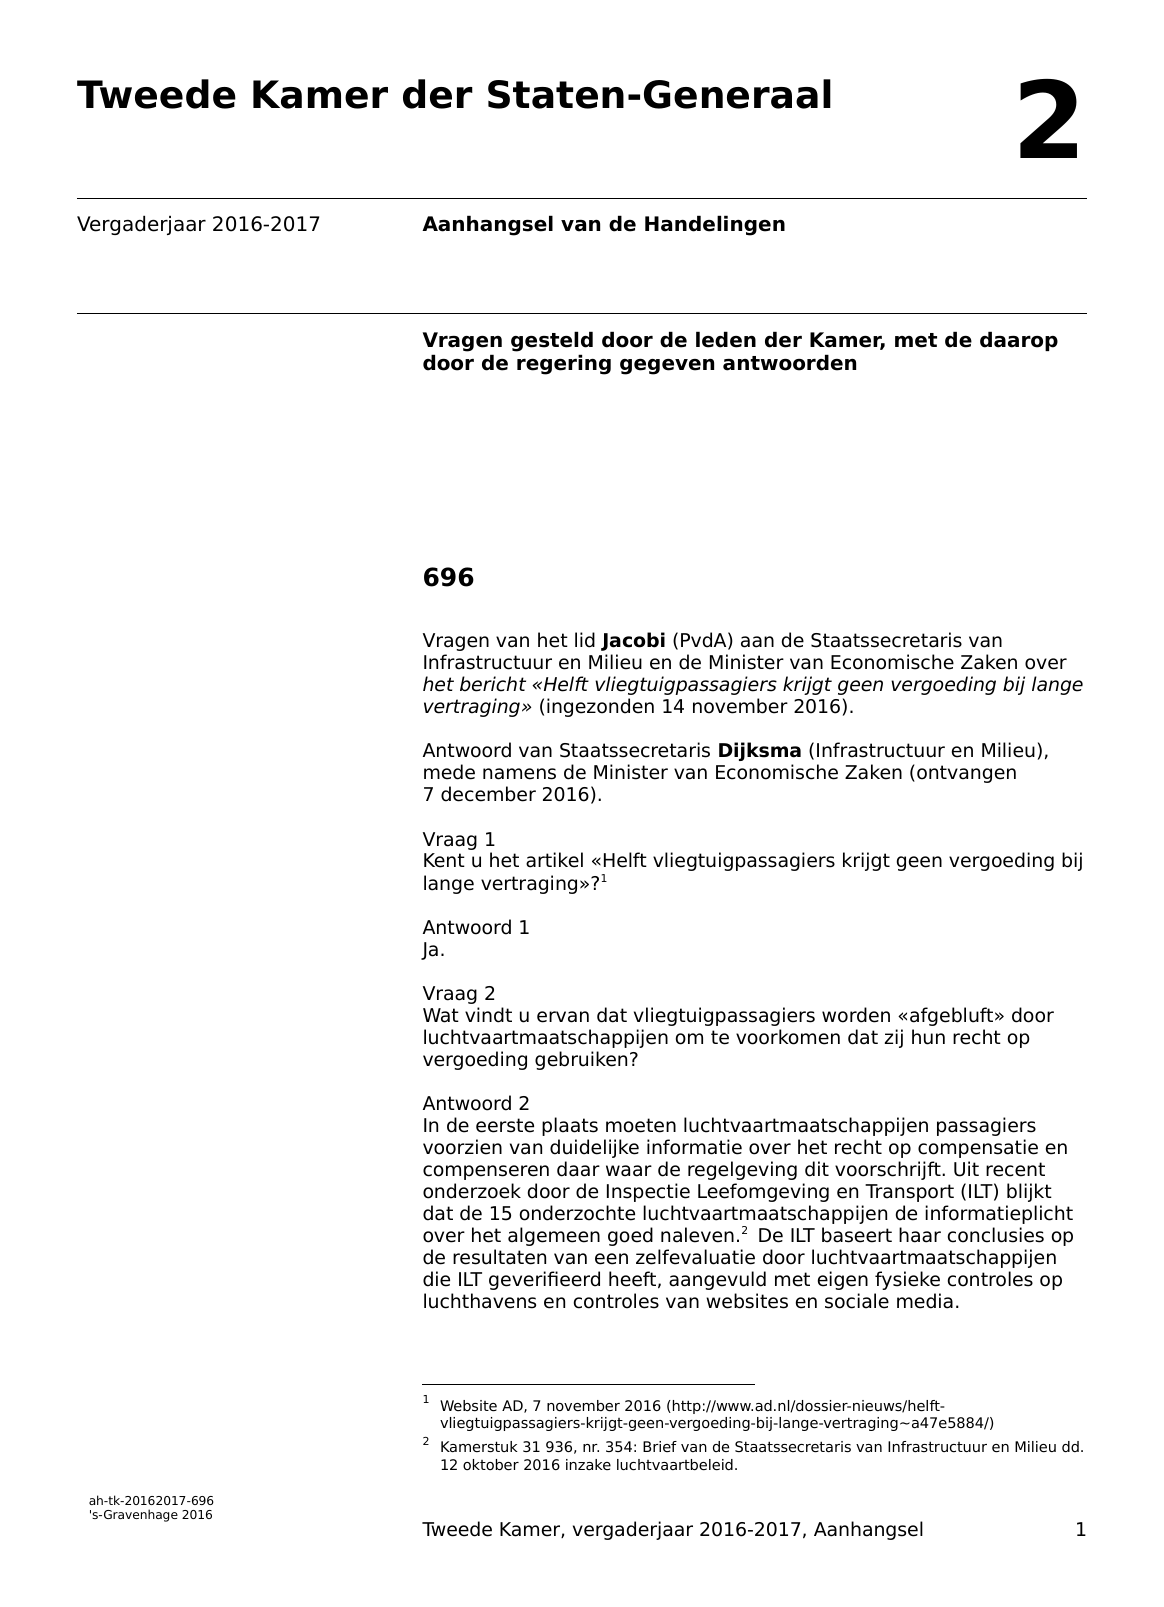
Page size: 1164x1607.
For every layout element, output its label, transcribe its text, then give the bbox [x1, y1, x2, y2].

text In de eerste plaats moeten luchtvaartmaatschappijen passagiers voorzien van duidelijke informatie over het recht op compensatie en compenseren daar waar de regelgeving dit voorschrijft. Uit recent onderzoek door de Inspectie Leefomgeving en Transport (ILT) blijkt dat de 15 onderzochte luchtvaartmaatschappijen de informatieplicht over het algemeen goed naleven. De ILT baseert haar conclusies op de resultaten van een zelfevaluatie door luchtvaartmaatschappijen die ILT geverifieerd heeft, aangevuld met eigen fysieke controles op luchthavens en controles van websites en sociale media. [422, 1115, 1087, 1313]
text Vraag 2 [422, 983, 1087, 1005]
text Ja. [422, 938, 1087, 961]
text Vraag 1 [422, 828, 1087, 850]
table_cell Vergaderjaar 2016-2017 [77, 199, 422, 313]
text Kent u het artikel «Helft vliegtuigpassagiers krijgt geen vergoeding bij lange vertraging»? [422, 850, 1087, 894]
text Wat vindt u ervan dat vliegtuigpassagiers worden «afgebluft» door luchtvaartmaatschappijen om te voorkomen dat zij hun recht op vergoeding gebruiken? [422, 1005, 1087, 1071]
table_header Tweede Kamer der Staten-Generaal [77, 59, 886, 198]
text Website AD, 7 november 2016 (http://www.ad.nl/dossier-nieuws/helft-vliegtuigpassagiers-krijgt-geen-vergoeding-bij-lange-vertraging~a47e5884/) [422, 1393, 1087, 1432]
table_header 2 [886, 59, 1087, 198]
text 696 [422, 563, 1087, 592]
table_cell Aanhangsel van de Handelingen [422, 199, 1087, 313]
table_cell Vragen gesteld door de leden der Kamer, met de daarop door de regering gegeven antwoorden [422, 314, 1087, 375]
text Antwoord 2 [422, 1093, 1087, 1115]
text Antwoord 1 [422, 917, 1087, 938]
text 's-Gravenhage 2016 [88, 1508, 323, 1522]
text ah-tk-20162017-696 [88, 1494, 323, 1508]
text Vragen van het lid Jacobi (PvdA) aan de Staatssecretaris van Infrastructuur en Milieu en de Minister van Economische Zaken over het bericht «Helft vliegtuigpassagiers krijgt geen vergoeding bij lange vertraging» (ingezonden 14 november 2016). [422, 630, 1087, 718]
table_cell [77, 314, 422, 375]
text Kamerstuk 31 936, nr. 354: Brief van de Staatssecretaris van Infrastructuur en Milieu dd. 12 oktober 2016 inzake luchtvaartbeleid. [422, 1435, 1087, 1474]
text Antwoord van Staatssecretaris Dijksma (Infrastructuur en Milieu), mede namens de Minister van Economische Zaken (ontvangen 7 december 2016). [422, 740, 1087, 806]
